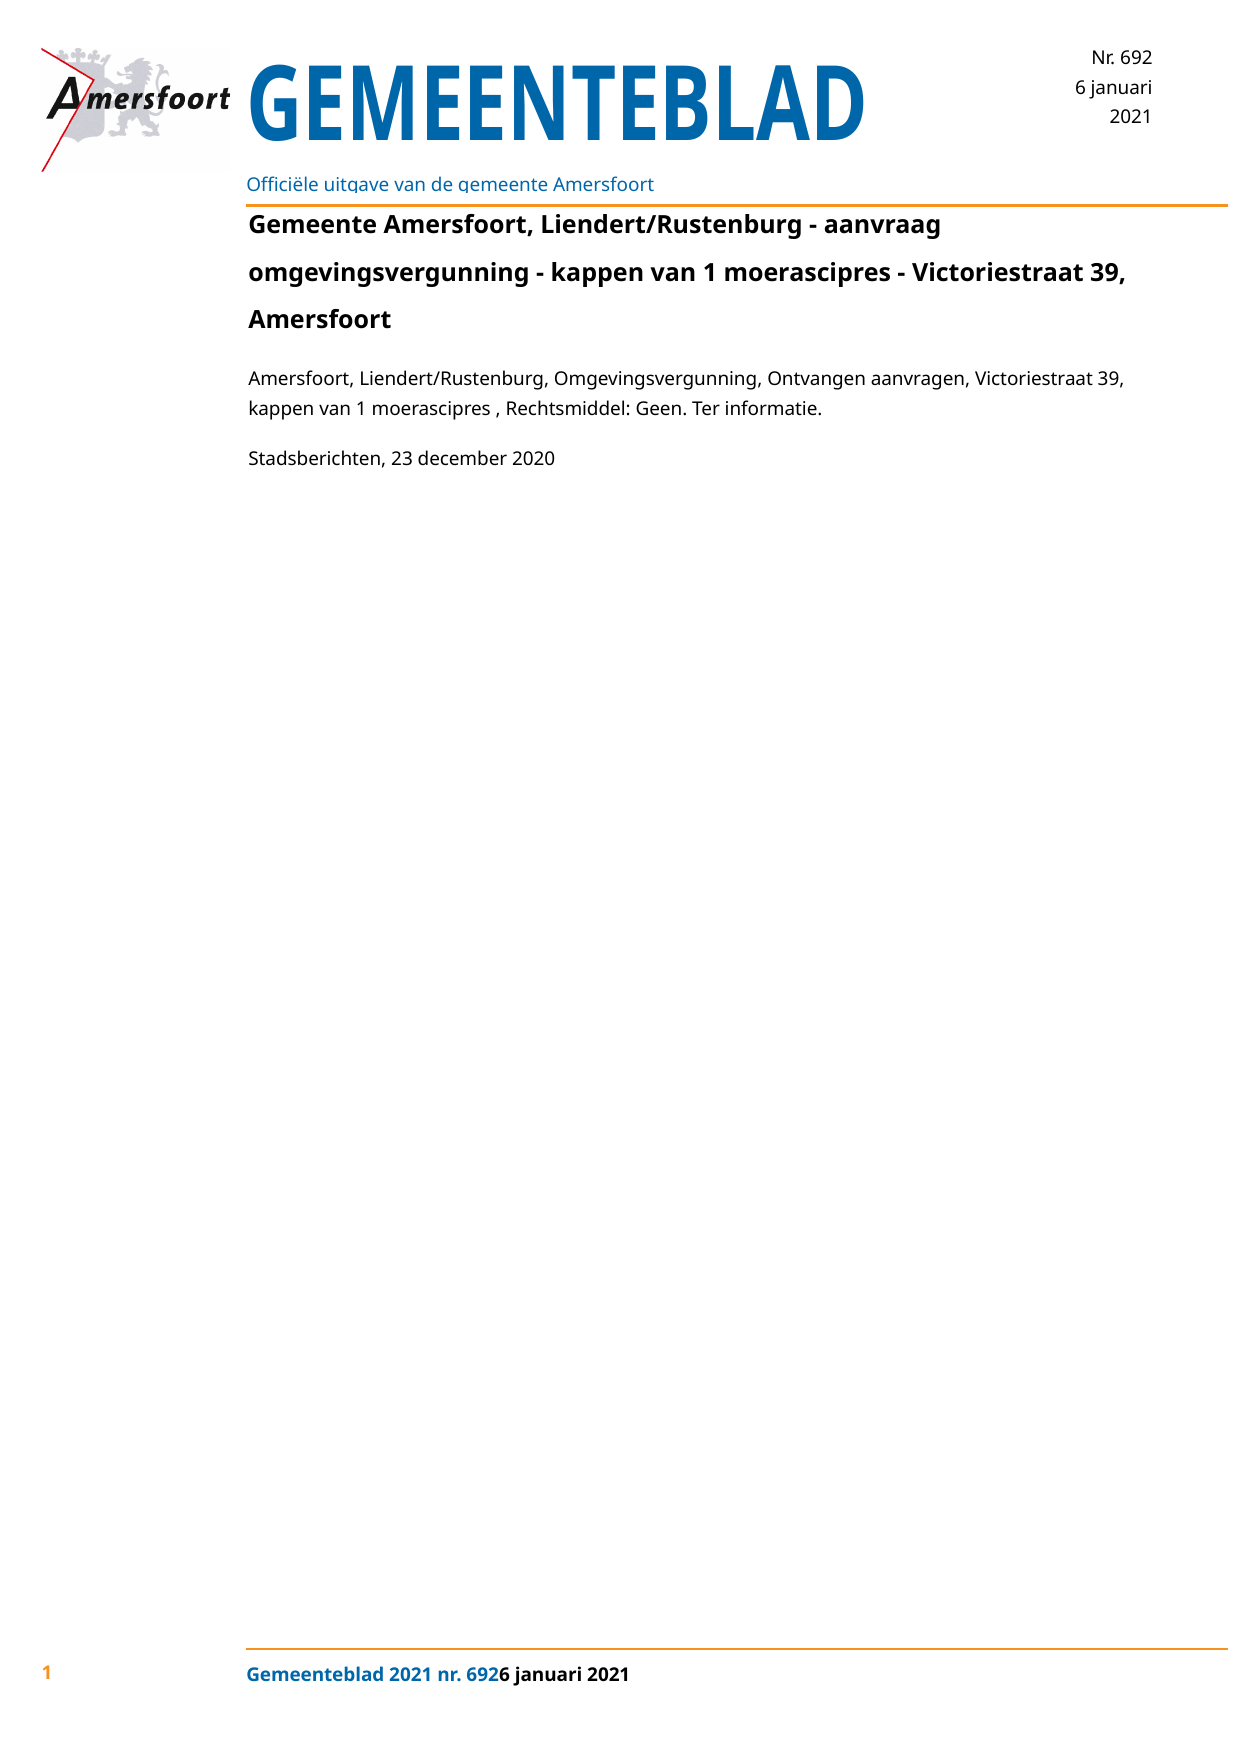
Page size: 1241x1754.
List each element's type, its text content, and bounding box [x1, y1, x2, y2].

picture [41, 47, 231, 172]
text Gemeente Amersfoort, Liendert/Rustenburg - aanvraag omgevingsvergunning - kappen van 1 moerascipres - Victoriestraat 39, Amersfoort [248, 207, 1152, 336]
text Stadsberichten, 23 december 2020 [248, 446, 1152, 471]
text Amersfoort, Liendert/Rustenburg, Omgevingsvergunning, Ontvangen aanvragen, Victoriestraat 39, kappen van 1 moerascipres , Rechtsmiddel: Geen. Ter informatie. [248, 366, 1152, 421]
